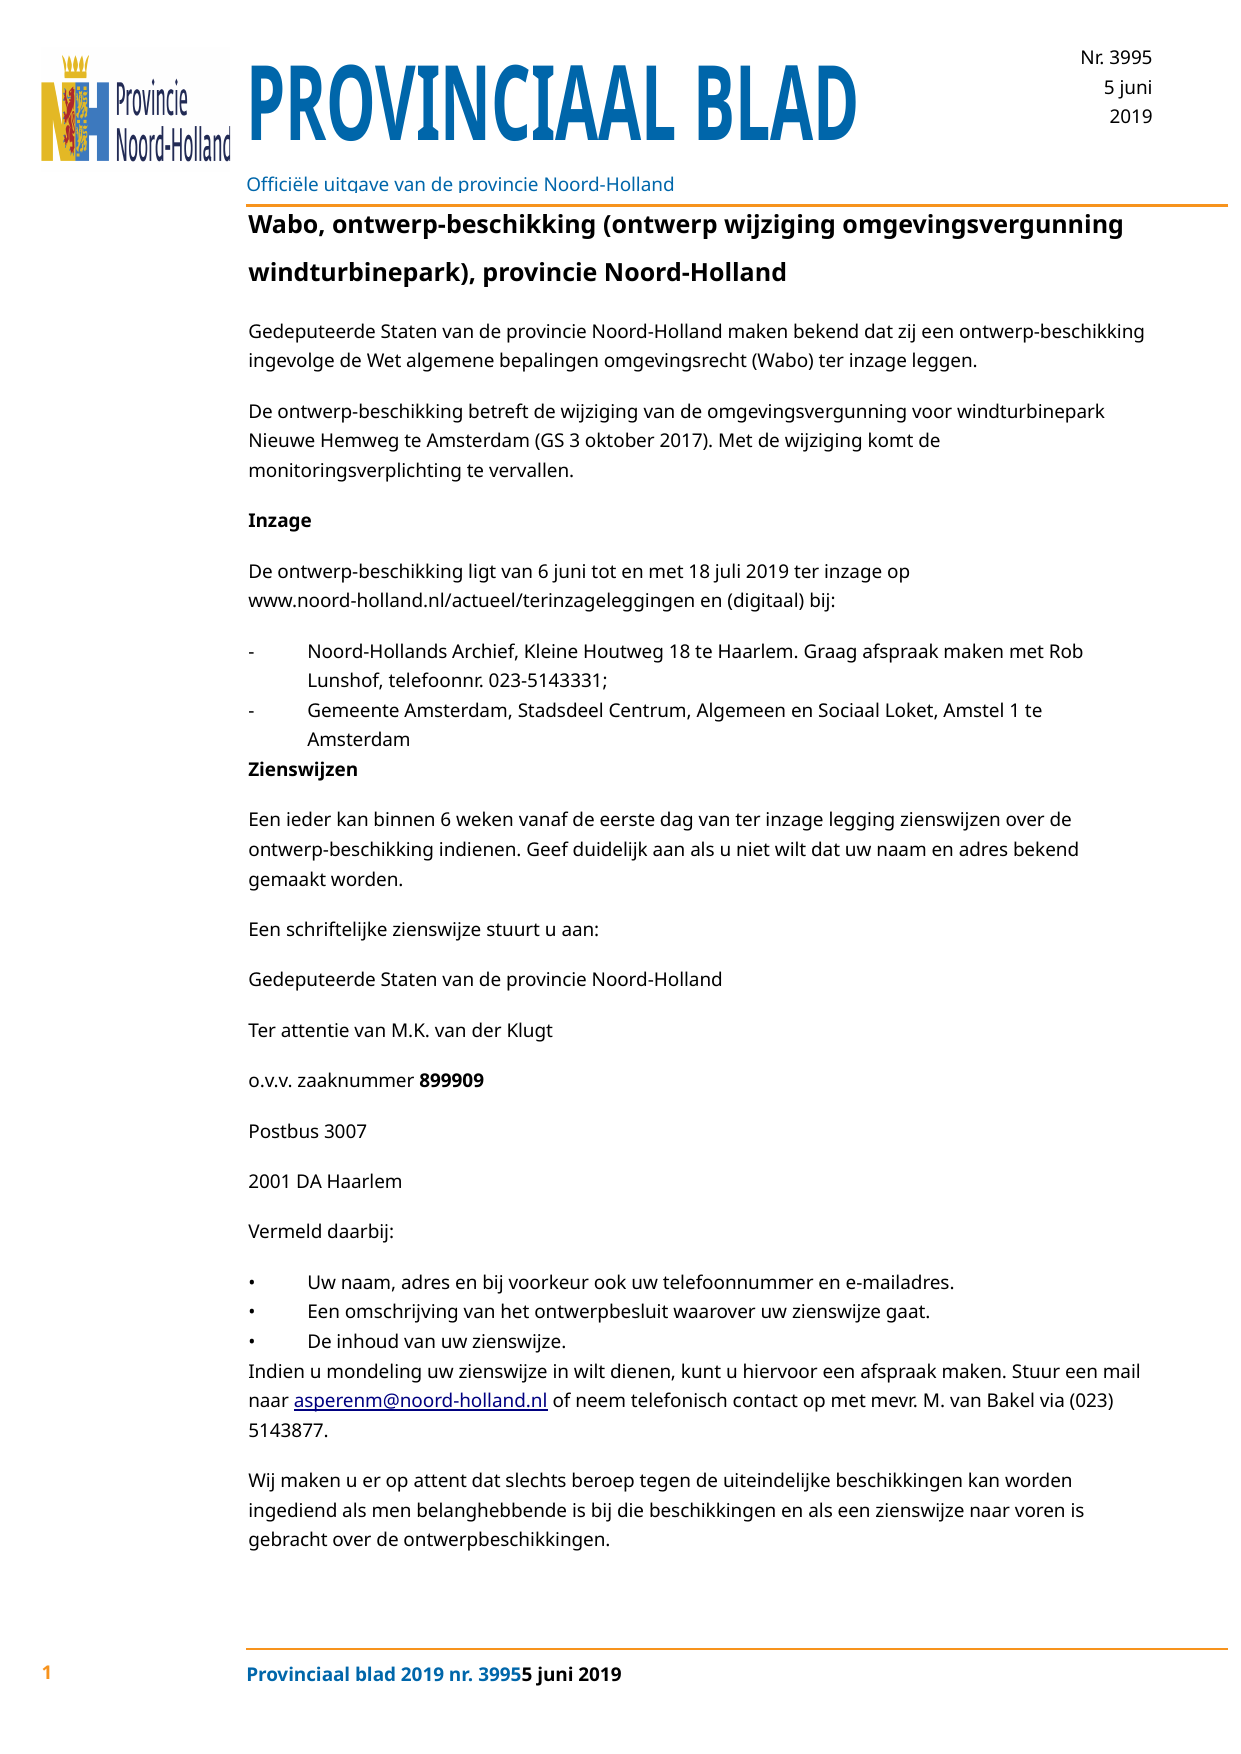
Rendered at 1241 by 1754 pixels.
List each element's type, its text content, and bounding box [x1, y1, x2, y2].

text De ontwerp-beschikking ligt van 6 juni tot en met 18 juli 2019 ter inzage op www.noord-holland.nl/actueel/terinzageleggingen en (digitaal) bij: [248, 558, 1152, 613]
text Wij maken u er op attent dat slechts beroep tegen de uiteindelijke beschikkingen kan worden ingediend als men belanghebbende is bij die beschikkingen en als een zienswijze naar voren is gebracht over de ontwerpbeschikkingen. [248, 1467, 1152, 1552]
text Zienswijzen [248, 756, 1152, 782]
list Noord-Hollands Archief, Kleine Houtweg 18 te Haarlem. Graag afspraak maken met Rob Lunshof, telefoonnr. 023-5143331; [248, 638, 1152, 693]
text o.v.v. zaaknummer 899909 [248, 1067, 1152, 1093]
text Gedeputeerde Staten van de provincie Noord-Holland [248, 967, 1152, 992]
text Postbus 3007 [248, 1118, 1152, 1144]
list Een omschrijving van het ontwerpbesluit waarover uw zienswijze gaat. [248, 1299, 1152, 1324]
text De ontwerp-beschikking betreft de wijziging van de omgevingsvergunning voor windturbinepark Nieuwe Hemweg te Amsterdam (GS 3 oktober 2017). Met de wijziging komt de monitoringsverplichting te vervallen. [248, 398, 1152, 483]
text Een schriftelijke zienswijze stuurt u aan: [248, 916, 1152, 942]
picture [41, 47, 231, 172]
text Inzage [248, 507, 1152, 533]
text Een ieder kan binnen 6 weken vanaf de eerste dag van ter inzage legging zienswijzen over de ontwerp-beschikking indienen. Geef duidelijk aan als u niet wilt dat uw naam en adres bekend gemaakt worden. [248, 807, 1152, 892]
text Wabo, ontwerp-beschikking (ontwerp wijziging omgevingsvergunning windturbinepark), provincie Noord-Holland [248, 207, 1152, 288]
list Gemeente Amsterdam, Stadsdeel Centrum, Algemeen en Sociaal Loket, Amstel 1 te Amsterdam [248, 697, 1152, 752]
text Ter attentie van M.K. van der Klugt [248, 1017, 1152, 1043]
list Uw naam, adres en bij voorkeur ook uw telefoonnummer en e-mailadres. [248, 1269, 1152, 1295]
text Gedeputeerde Staten van de provincie Noord-Holland maken bekend dat zij een ontwerp-beschikking ingevolge de Wet algemene bepalingen omgevingsrecht (Wabo) ter inzage leggen. [248, 318, 1152, 373]
text Vermeld daarbij: [248, 1219, 1152, 1244]
text 2001 DA Haarlem [248, 1168, 1152, 1194]
text Indien u mondeling uw zienswijze in wilt dienen, kunt u hiervoor een afspraak maken. Stuur een mail naar asperenm@noord-holland.nl of neem telefonisch contact op met mevr. M. van Bakel via (023) 5143877. [248, 1358, 1152, 1443]
list De inhoud van uw zienswijze. [248, 1328, 1152, 1354]
